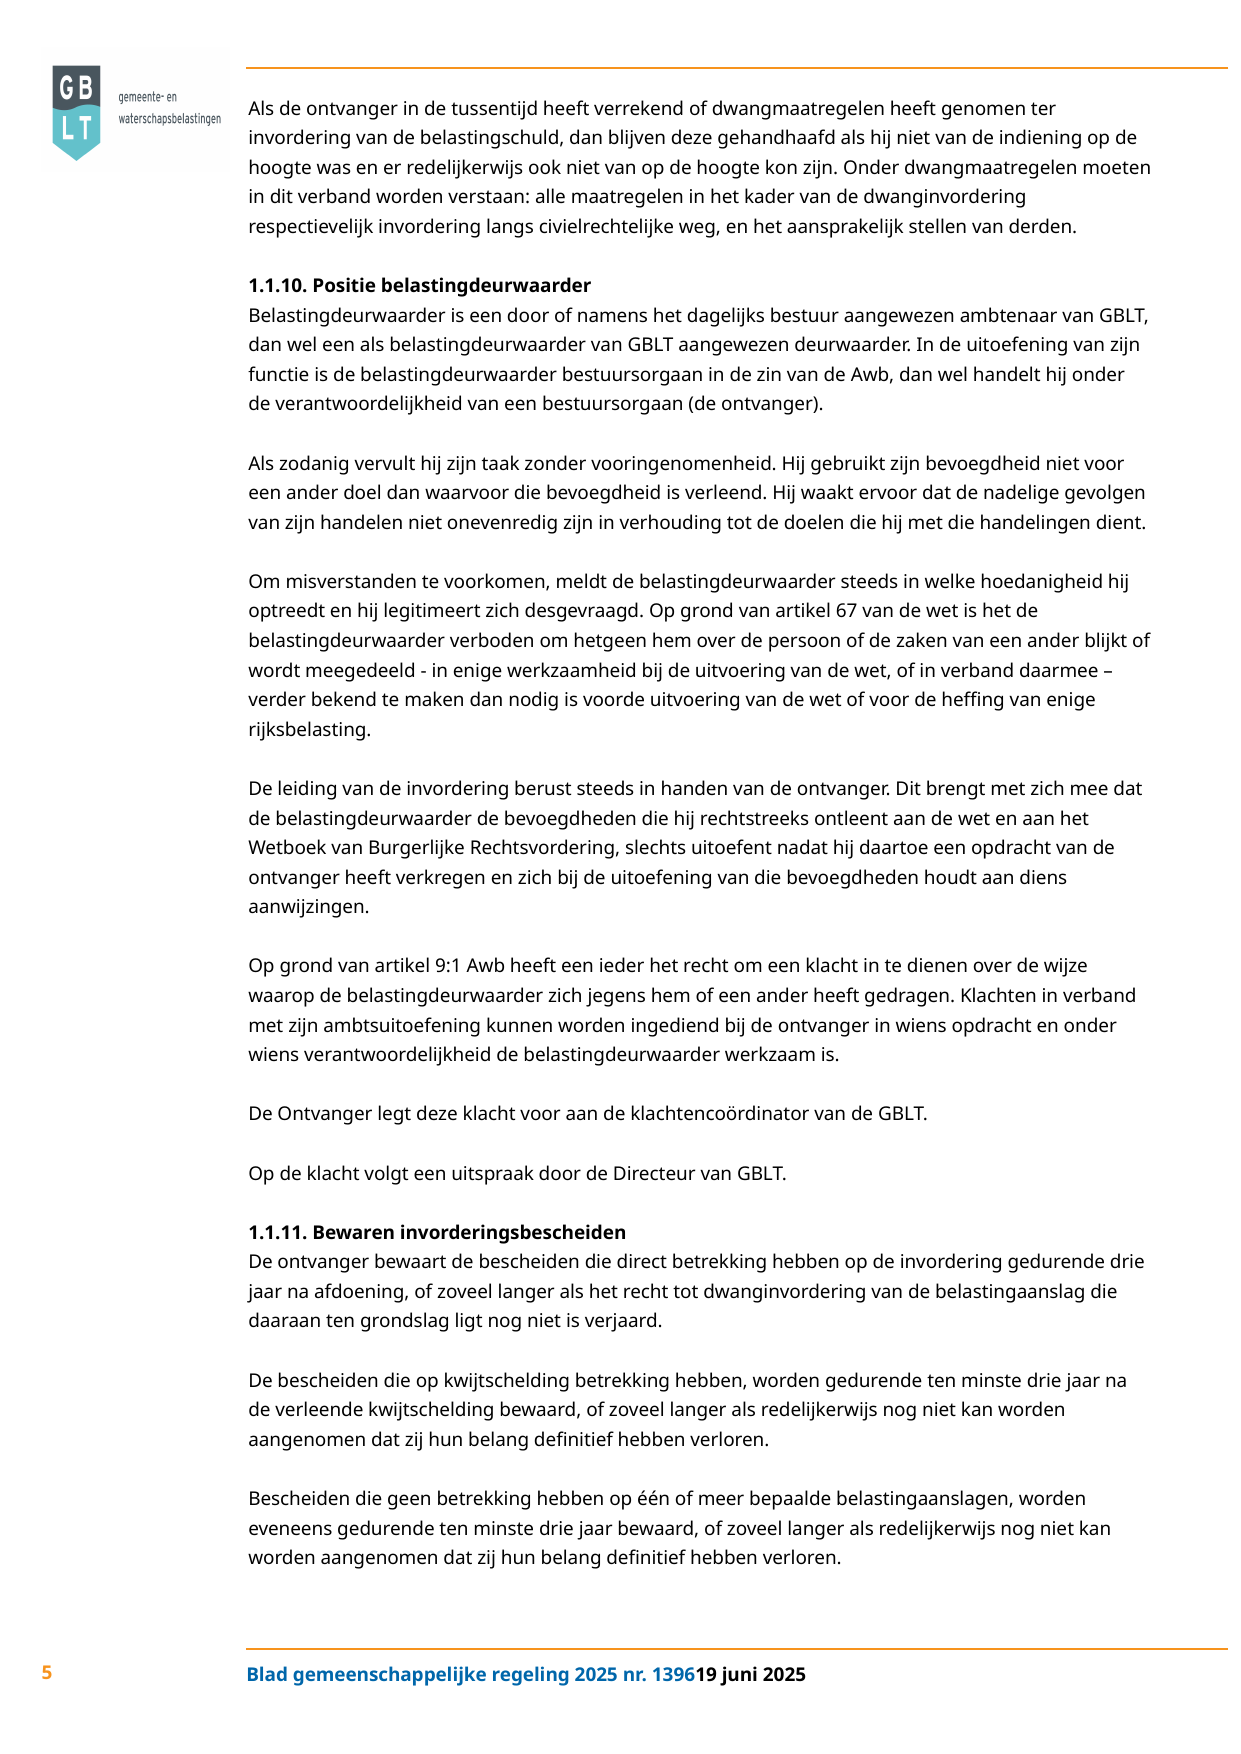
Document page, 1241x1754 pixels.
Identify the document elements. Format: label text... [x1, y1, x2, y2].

text Als de ontvanger in de tussentijd heeft verrekend of dwangmaatregelen heeft genomen ter invordering van de belastingschuld, dan blijven deze gehandhaafd als hij niet van de indiening op de hoogte was en er redelijkerwijs ook niet van op de hoogte kon zijn. Onder dwangmaatregelen moeten in dit verband worden verstaan: alle maatregelen in het kader van de dwanginvordering respectievelijk invordering langs civielrechtelijke weg, en het aansprakelijk stellen van derden. [248, 95, 1152, 239]
text 1.1.11. Bewaren invorderingsbescheiden [248, 1219, 1152, 1245]
text 1.1.10. Positie belastingdeurwaarder [248, 272, 1152, 298]
text De bescheiden die op kwijtschelding betrekking hebben, worden gedurende ten minste drie jaar na de verleende kwijtschelding bewaard, of zoveel langer als redelijkerwijs nog niet kan worden aangenomen dat zij hun belang definitief hebben verloren. [248, 1367, 1152, 1452]
text Op grond van artikel 9:1 Awb heeft een ieder het recht om een klacht in te dienen over de wijze waarop de belastingdeurwaarder zich jegens hem of een ander heeft gedragen. Klachten in verband met zijn ambtsuitoefening kunnen worden ingediend bij de ontvanger in wiens opdracht en onder wiens verantwoordelijkheid de belastingdeurwaarder werkzaam is. [248, 953, 1152, 1067]
text Als zodanig vervult hij zijn taak zonder vooringenomenheid. Hij gebruikt zijn bevoegdheid niet voor een ander doel dan waarvoor die bevoegdheid is verleend. Hij waakt ervoor dat de nadelige gevolgen van zijn handelen niet onevenredig zijn in verhouding tot de doelen die hij met die handelingen dient. [248, 450, 1152, 535]
picture [41, 47, 231, 172]
text Om misverstanden te voorkomen, meldt de belastingdeurwaarder steeds in welke hoedanigheid hij optreedt en hij legitimeert zich desgevraagd. Op grond van artikel 67 van de wet is het de belastingdeurwaarder verboden om hetgeen hem over de persoon of de zaken van een ander blijkt of wordt meegedeeld - in enige werkzaamheid bij de uitvoering van de wet, of in verband daarmee – verder bekend te maken dan nodig is voorde uitvoering van de wet of voor de heffing van enige rijksbelasting. [248, 568, 1152, 742]
text De Ontvanger legt deze klacht voor aan de klachtencoördinator van de GBLT. [248, 1101, 1152, 1126]
text Bescheiden die geen betrekking hebben op één of meer bepaalde belastingaanslagen, worden eveneens gedurende ten minste drie jaar bewaard, of zoveel langer als redelijkerwijs nog niet kan worden aangenomen dat zij hun belang definitief hebben verloren. [248, 1485, 1152, 1570]
text Op de klacht volgt een uitspraak door de Directeur van GBLT. [248, 1160, 1152, 1186]
text De ontvanger bewaart de bescheiden die direct betrekking hebben op de invordering gedurende drie jaar na afdoening, of zoveel langer als het recht tot dwanginvordering van de belastingaanslag die daaraan ten grondslag ligt nog niet is verjaard. [248, 1248, 1152, 1333]
text De leiding van de invordering berust steeds in handen van de ontvanger. Dit brengt met zich mee dat de belastingdeurwaarder de bevoegdheden die hij rechtstreeks ontleent aan de wet en aan het Wetboek van Burgerlijke Rechtsvordering, slechts uitoefent nadat hij daartoe een opdracht van de ontvanger heeft verkregen en zich bij de uitoefening van die bevoegdheden houdt aan diens aanwijzingen. [248, 775, 1152, 919]
text Belastingdeurwaarder is een door of namens het dagelijks bestuur aangewezen ambtenaar van GBLT, dan wel een als belastingdeurwaarder van GBLT aangewezen deurwaarder. In de uitoefening van zijn functie is de belastingdeurwaarder bestuursorgaan in de zin van de Awb, dan wel handelt hij onder de verantwoordelijkheid van een bestuursorgaan (de ontvanger). [248, 302, 1152, 416]
